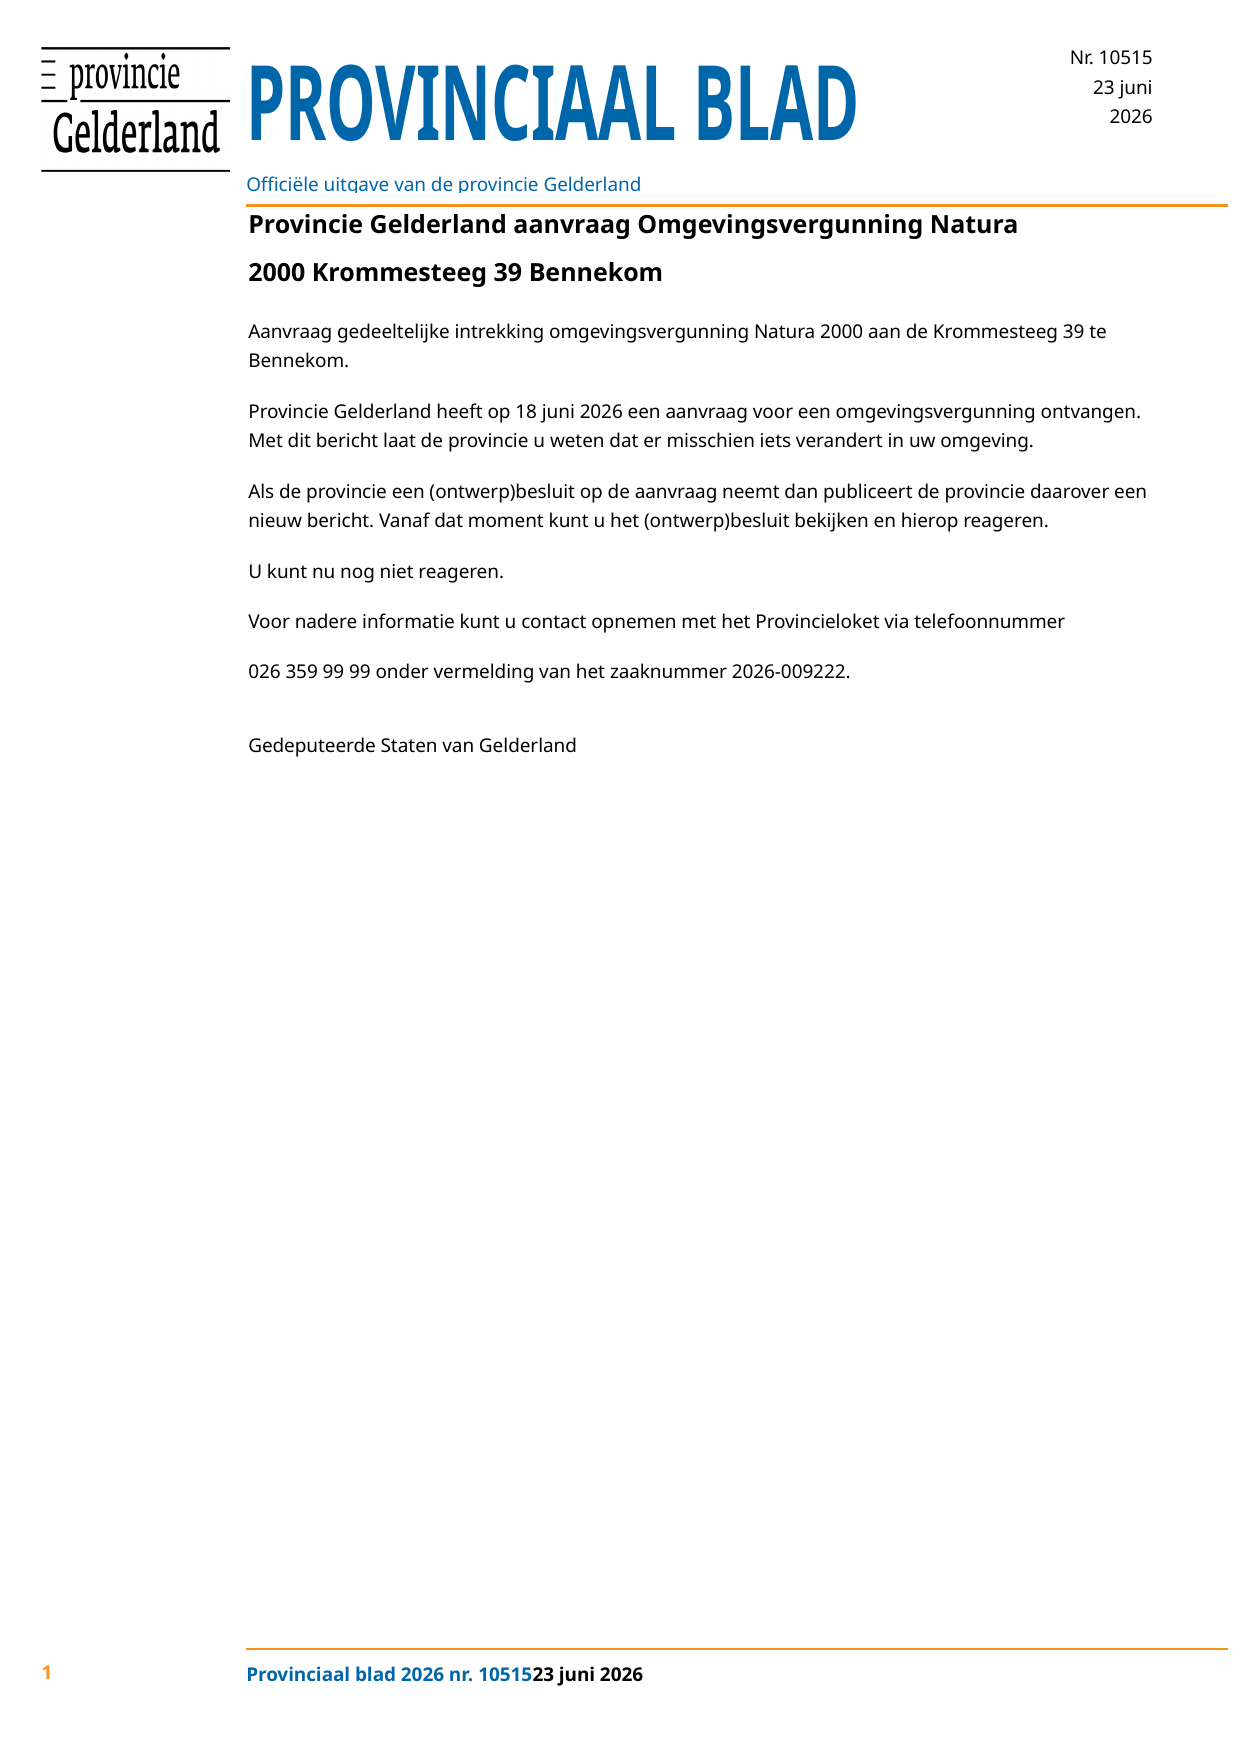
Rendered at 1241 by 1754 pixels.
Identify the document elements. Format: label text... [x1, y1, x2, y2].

text Provincie Gelderland heeft op 18 juni 2026 een aanvraag voor een omgevingsvergunning ontvangen. Met dit bericht laat de provincie u weten dat er misschien iets verandert in uw omgeving. [248, 398, 1152, 453]
text Provincie Gelderland aanvraag Omgevingsvergunning Natura 2000 Krommesteeg 39 Bennekom [248, 207, 1152, 288]
text 026 359 99 99 onder vermelding van het zaaknummer 2026-009222. [248, 659, 1152, 684]
text Aanvraag gedeeltelijke intrekking omgevingsvergunning Natura 2000 aan de Krommesteeg 39 te Bennekom. [248, 318, 1152, 373]
text Als de provincie een (ontwerp)besluit op de aanvraag neemt dan publiceert de provincie daarover een nieuw bericht. Vanaf dat moment kunt u het (ontwerp)besluit bekijken en hierop reageren. [248, 478, 1152, 533]
text U kunt nu nog niet reageren. [248, 558, 1152, 584]
text Voor nadere informatie kunt u contact opnemen met het Provincieloket via telefoonnummer [248, 608, 1152, 634]
picture [41, 47, 231, 172]
text Gedeputeerde Staten van Gelderland [248, 732, 1152, 758]
